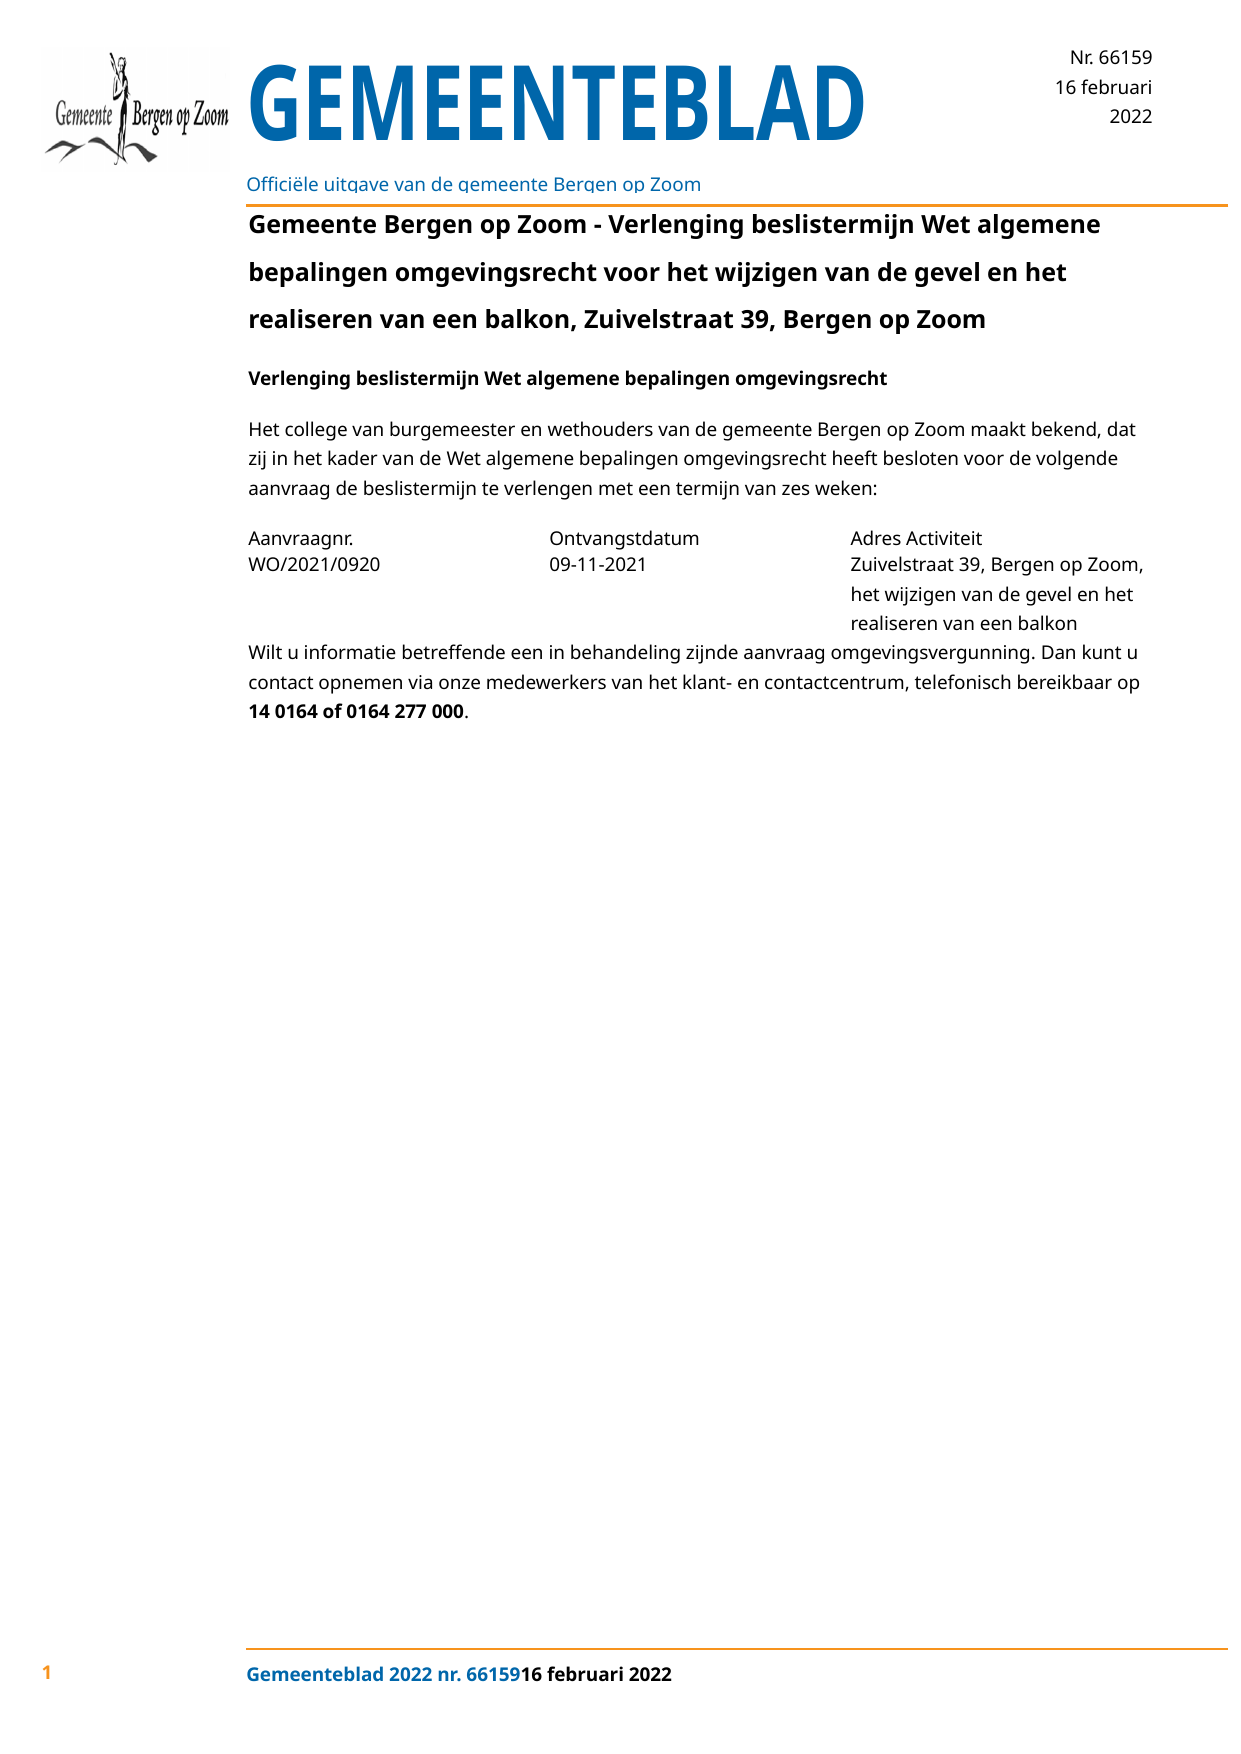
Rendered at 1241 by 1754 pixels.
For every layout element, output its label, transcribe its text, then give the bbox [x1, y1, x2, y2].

table_cell Zuivelstraat 39, Bergen op Zoom, het wijzigen van de gevel en het realiseren van een balkon [850, 551, 1152, 636]
table_cell WO/2021/0920 [248, 551, 549, 636]
text Het college van burgemeester en wethouders van de gemeente Bergen op Zoom maakt bekend, dat zij in het kader van de Wet algemene bepalingen omgevingsrecht heeft besloten voor de volgende aanvraag de beslistermijn te verlengen met een termijn van zes weken: [248, 416, 1152, 501]
picture [41, 47, 231, 172]
table_header Aanvraagnr. [248, 526, 549, 551]
text Verlenging beslistermijn Wet algemene bepalingen omgevingsrecht [248, 366, 1152, 391]
text Wilt u informatie betreffende een in behandeling zijnde aanvraag omgevingsvergunning. Dan kunt u contact opnemen via onze medewerkers van het klant- en contactcentrum, telefonisch bereikbaar op 14 0164 of 0164 277 000. [248, 639, 1152, 724]
text Gemeente Bergen op Zoom - Verlenging beslistermijn Wet algemene bepalingen omgevingsrecht voor het wijzigen van de gevel en het realiseren van een balkon, Zuivelstraat 39, Bergen op Zoom [248, 207, 1152, 336]
table_header Adres Activiteit [850, 526, 1152, 551]
table_cell 09-11-2021 [549, 551, 850, 636]
table_header Ontvangstdatum [549, 526, 850, 551]
